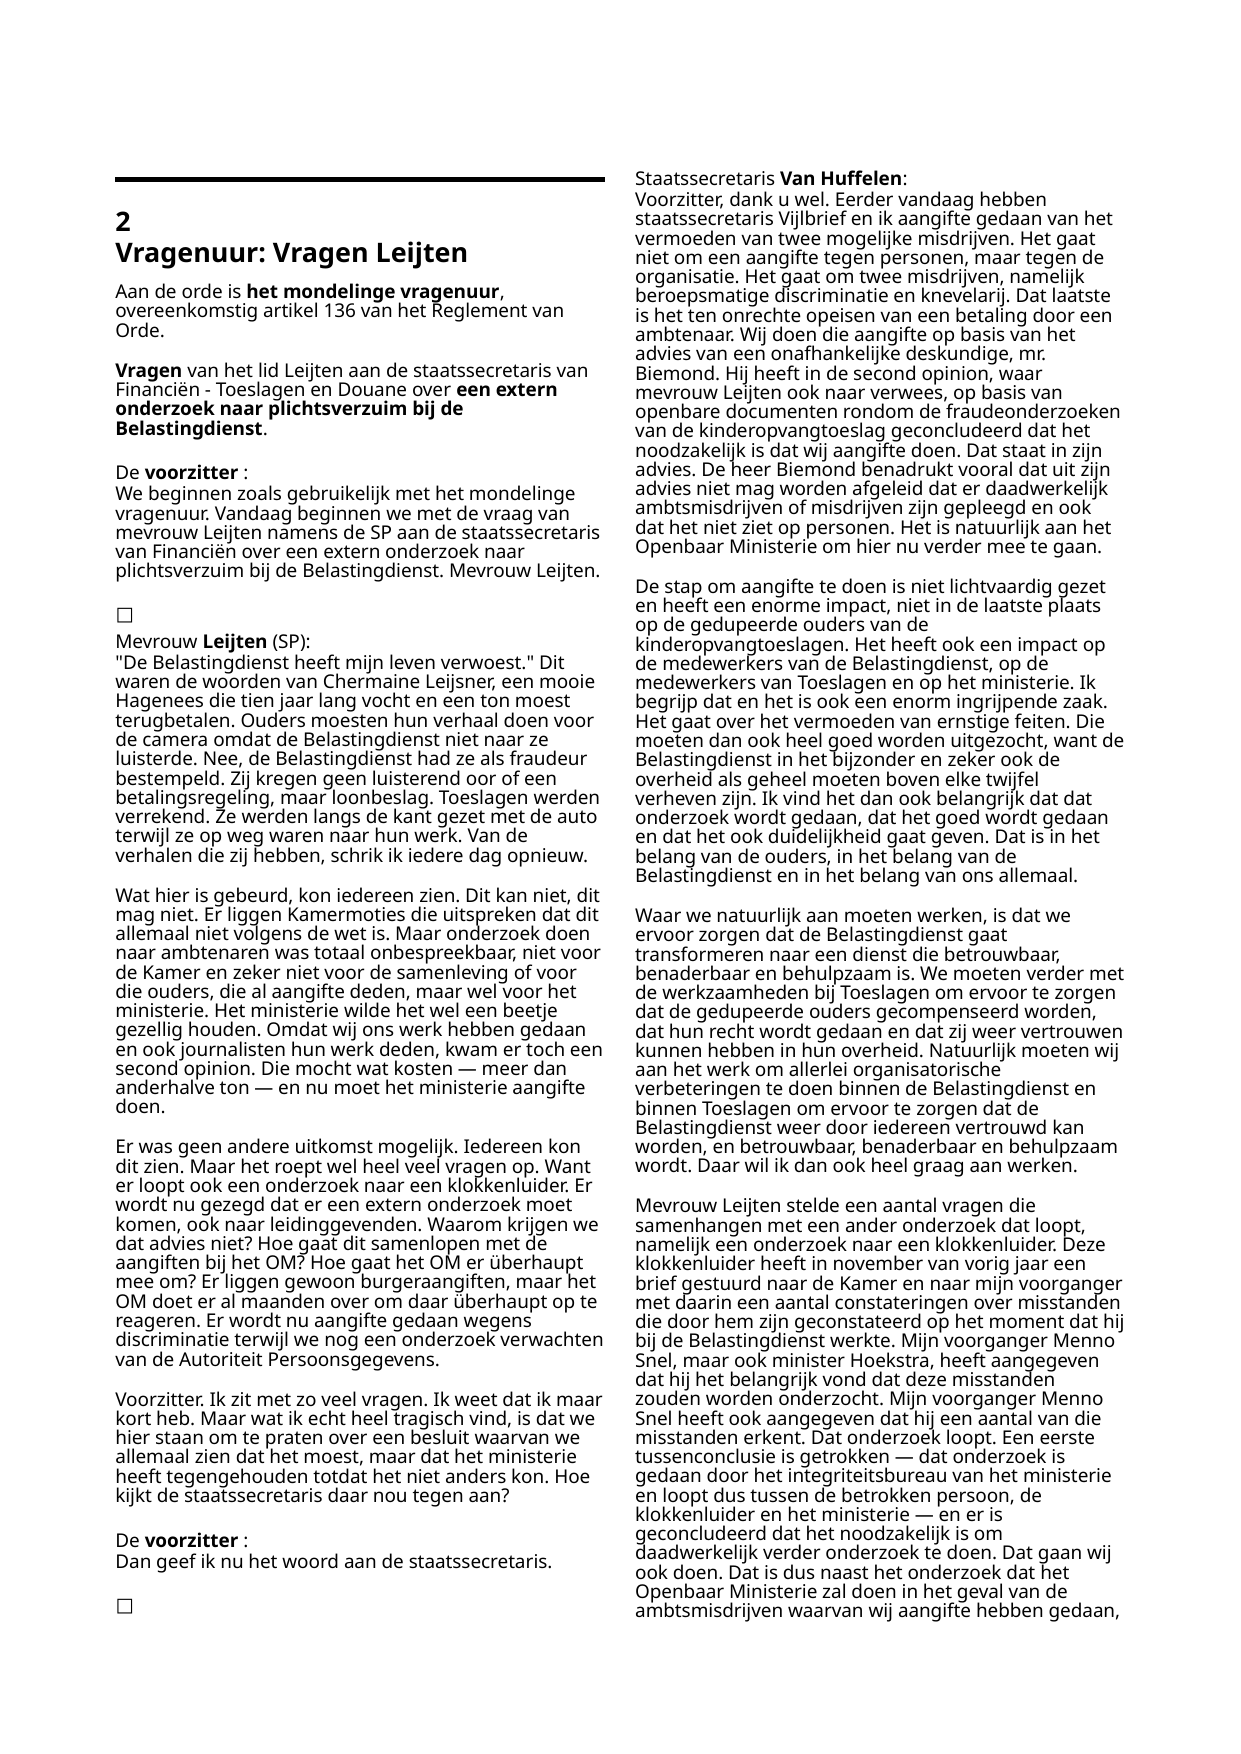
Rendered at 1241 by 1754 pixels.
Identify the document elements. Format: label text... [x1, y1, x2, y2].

text ⬜ [115, 1593, 605, 1618]
text 2 [115, 203, 605, 239]
text Voorzitter. Ik zit met zo veel vragen. Ik weet dat ik maar kort heb. Maar wat ik echt heel tragisch vind, is dat we hier staan om te praten over een besluit waarvan we allemaal zien dat het moest, maar dat het ministerie heeft tegengehouden totdat het niet anders kon. Hoe kijkt de staatssecretaris daar nou tegen aan? [115, 1391, 605, 1506]
text Mevrouw Leijten stelde een aantal vragen die samenhangen met een ander onderzoek dat loopt, namelijk een onderzoek naar een klokkenluider. Deze klokkenluider heeft in november van vorig jaar een brief gestuurd naar de Kamer en naar mijn voorganger met daarin een aantal constateringen over misstanden die door hem zijn geconstateerd op het moment dat hij bij de Belastingdienst werkte. Mijn voorganger Menno Snel, maar ook minister Hoekstra, heeft aangegeven dat hij het belangrijk vond dat deze misstanden zouden worden onderzocht. Mijn voorganger Menno Snel heeft ook aangegeven dat hij een aantal van die misstanden erkent. Dat onderzoek loopt. Een eerste tussenconclusie is getrokken — dat onderzoek is gedaan door het integriteitsbureau van het ministerie en loopt dus tussen de betrokken persoon, de klokkenluider en het ministerie — en er is geconcludeerd dat het noodzakelijk is om daadwerkelijk verder onderzoek te doen. Dat gaan wij ook doen. Dat is dus naast het onderzoek dat het Openbaar Ministerie zal doen in het geval van de ambtsmisdrijven waarvan wij aangifte hebben gedaan, [635, 1197, 1125, 1621]
text Vragenuur: Vragen Leijten [115, 239, 605, 283]
text Vragen van het lid Leijten aan de staatssecretaris van Financiën - Toeslagen en Douane over een extern onderzoek naar plichtsverzuim bij de Belastingdienst. [115, 362, 605, 439]
text Voorzitter, dank u wel. Eerder vandaag hebben staatssecretaris Vijlbrief en ik aangifte gedaan van het vermoeden van twee mogelijke misdrijven. Het gaat niet om een aangifte tegen personen, maar tegen de organisatie. Het gaat om twee misdrijven, namelijk beroepsmatige discriminatie en knevelarij. Dat laatste is het ten onrechte opeisen van een betaling door een ambtenaar. Wij doen die aangifte op basis van het advies van een onafhankelijke deskundige, mr. Biemond. Hij heeft in de second opinion, waar mevrouw Leijten ook naar verwees, op basis van openbare documenten rondom de fraudeonderzoeken van de kinderopvangtoeslag geconcludeerd dat het noodzakelijk is dat wij aangifte doen. Dat staat in zijn advies. De heer Biemond benadrukt vooral dat uit zijn advies niet mag worden afgeleid dat er daadwerkelijk ambtsmisdrijven of misdrijven zijn gepleegd en ook dat het niet ziet op personen. Het is natuurlijk aan het Openbaar Ministerie om hier nu verder mee te gaan. [635, 191, 1125, 557]
text Er was geen andere uitkomst mogelijk. Iedereen kon dit zien. Maar het roept wel heel veel vragen op. Want er loopt ook een onderzoek naar een klokkenluider. Er wordt nu gezegd dat er een extern onderzoek moet komen, ook naar leidinggevenden. Waarom krijgen we dat advies niet? Hoe gaat dit samenlopen met de aangiften bij het OM? Hoe gaat het OM er überhaupt mee om? Er liggen gewoon burgeraangiften, maar het OM doet er al maanden over om daar überhaupt op te reageren. Er wordt nu aangifte gedaan wegens discriminatie terwijl we nog een onderzoek verwachten van de Autoriteit Persoonsgegevens. [115, 1138, 605, 1370]
text Dan geef ik nu het woord aan de staatssecretaris. [115, 1553, 605, 1572]
text Mevrouw Leijten (SP): [115, 628, 605, 654]
text De voorzitter : [115, 459, 605, 485]
text Waar we natuurlijk aan moeten werken, is dat we ervoor zorgen dat de Belastingdienst gaat transformeren naar een dienst die betrouwbaar, benaderbaar en behulpzaam is. We moeten verder met de werkzaamheden bij Toeslagen om ervoor te zorgen dat de gedupeerde ouders gecompenseerd worden, dat hun recht wordt gedaan en dat zij weer vertrouwen kunnen hebben in hun overheid. Natuurlijk moeten wij aan het werk om allerlei organisatorische verbeteringen te doen binnen de Belastingdienst en binnen Toeslagen om ervoor te zorgen dat de Belastingdienst weer door iedereen vertrouwd kan worden, en betrouwbaar, benaderbaar en behulpzaam wordt. Daar wil ik dan ook heel graag aan werken. [635, 907, 1125, 1177]
text We beginnen zoals gebruikelijk met het mondelinge vragenuur. Vandaag beginnen we met de vraag van mevrouw Leijten namens de SP aan de staatssecretaris van Financiën over een extern onderzoek naar plichtsverzuim bij de Belastingdienst. Mevrouw Leijten. [115, 485, 605, 582]
text Staatssecretaris Van Huffelen: [635, 165, 1125, 191]
text "De Belastingdienst heeft mijn leven verwoest." Dit waren de woorden van Chermaine Leijsner, een mooie Hagenees die tien jaar lang vocht en een ton moest terugbetalen. Ouders moesten hun verhaal doen voor de camera omdat de Belastingdienst niet naar ze luisterde. Nee, de Belastingdienst had ze als fraudeur bestempeld. Zij kregen geen luisterend oor of een betalingsregeling, maar loonbeslag. Toeslagen werden verrekend. Ze werden langs de kant gezet met de auto terwijl ze op weg waren naar hun werk. Van de verhalen die zij hebben, schrik ik iedere dag opnieuw. [115, 654, 605, 866]
text ⬜ [115, 602, 605, 628]
text Wat hier is gebeurd, kon iedereen zien. Dit kan niet, dit mag niet. Er liggen Kamermoties die uitspreken dat dit allemaal niet volgens de wet is. Maar onderzoek doen naar ambtenaren was totaal onbespreekbaar, niet voor de Kamer en zeker niet voor de samenleving of voor die ouders, die al aangifte deden, maar wel voor het ministerie. Het ministerie wilde het wel een beetje gezellig houden. Omdat wij ons werk hebben gedaan en ook journalisten hun werk deden, kwam er toch een second opinion. Die mocht wat kosten — meer dan anderhalve ton — en nu moet het ministerie aangifte doen. [115, 887, 605, 1118]
text De voorzitter : [115, 1527, 605, 1553]
text De stap om aangifte te doen is niet lichtvaardig gezet en heeft een enorme impact, niet in de laatste plaats op de gedupeerde ouders van de kinderopvangtoeslagen. Het heeft ook een impact op de medewerkers van de Belastingdienst, op de medewerkers van Toeslagen en op het ministerie. Ik begrijp dat en het is ook een enorm ingrijpende zaak. Het gaat over het vermoeden van ernstige feiten. Die moeten dan ook heel goed worden uitgezocht, want de Belastingdienst in het bijzonder en zeker ook de overheid als geheel moeten boven elke twijfel verheven zijn. Ik vind het dan ook belangrijk dat dat onderzoek wordt gedaan, dat het goed wordt gedaan en dat het ook duidelijkheid gaat geven. Dat is in het belang van de ouders, in het belang van de Belastingdienst en in het belang van ons allemaal. [635, 578, 1125, 886]
text Aan de orde is het mondelinge vragenuur, overeenkomstig artikel 136 van het Reglement van Orde. [115, 283, 605, 341]
